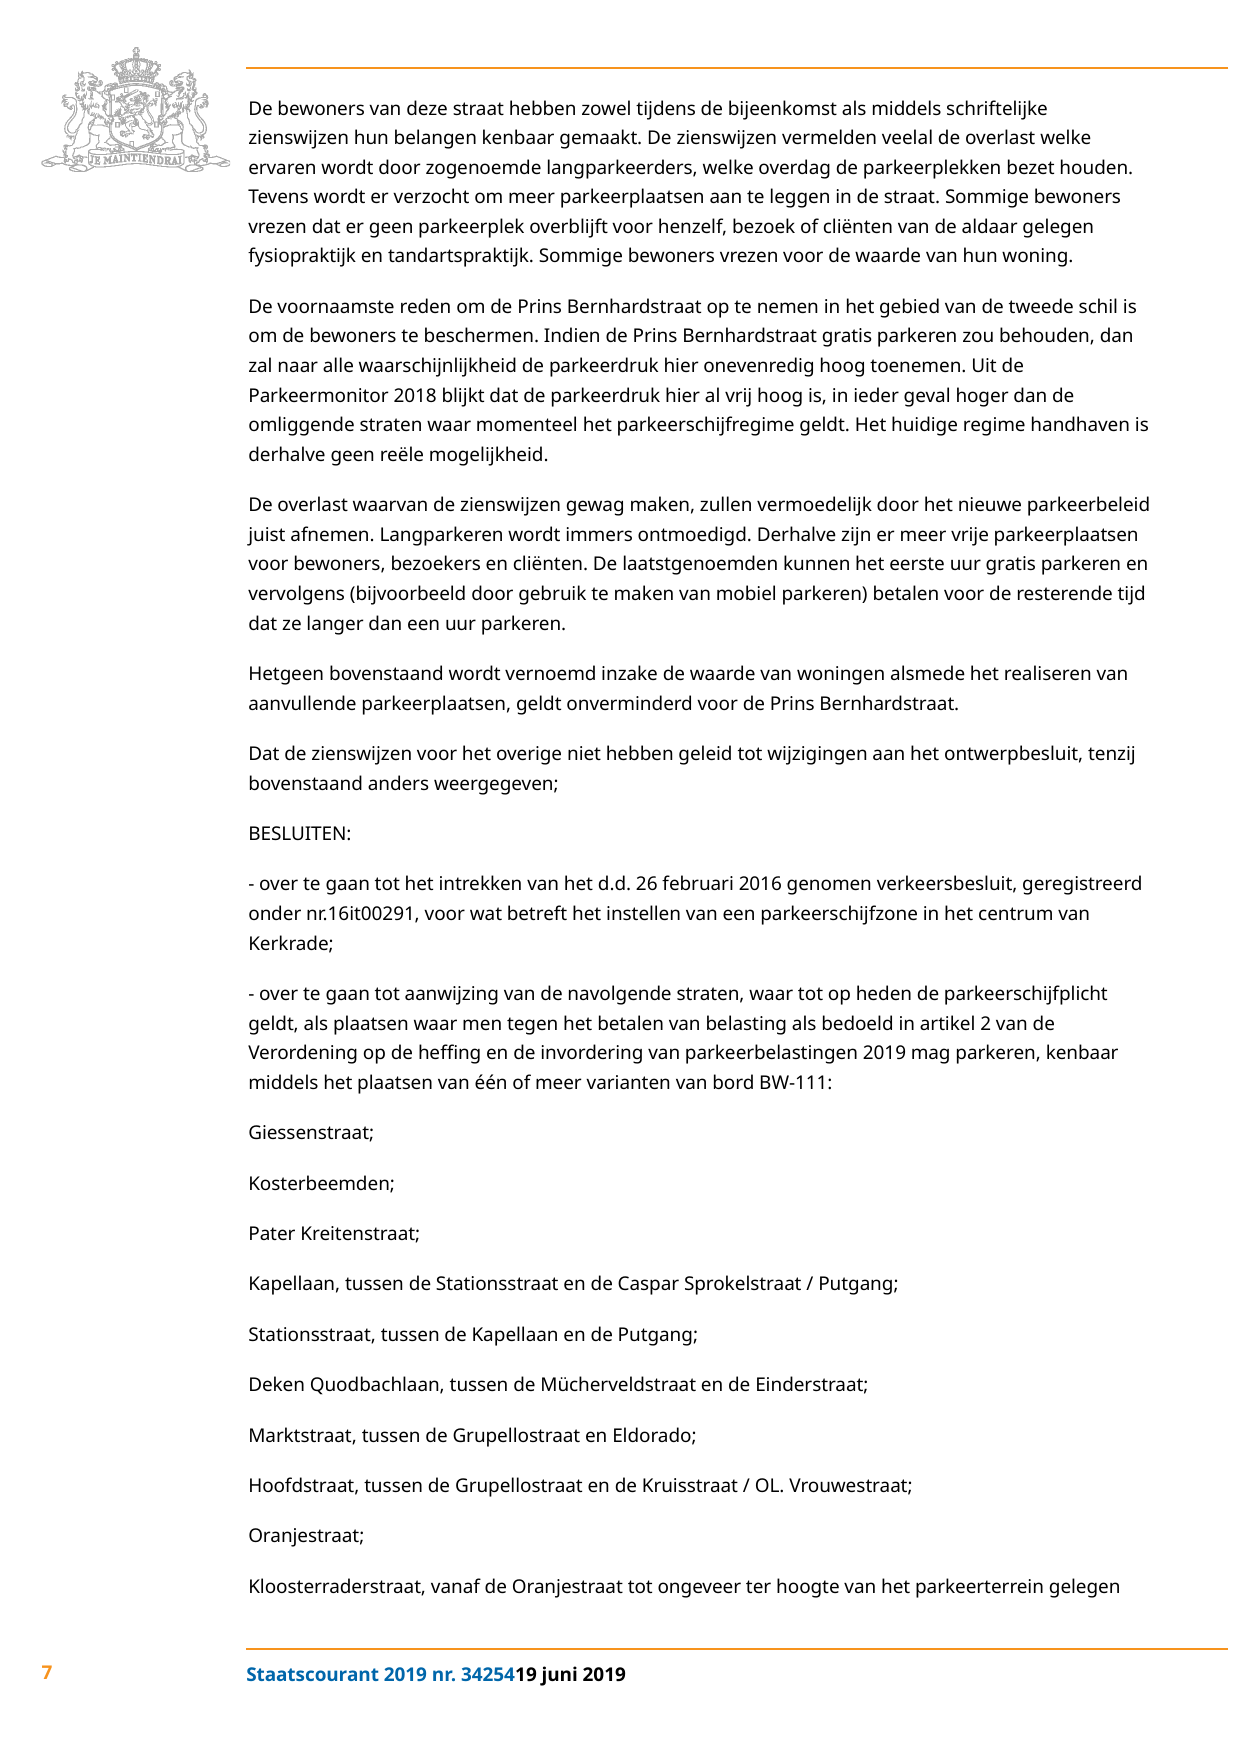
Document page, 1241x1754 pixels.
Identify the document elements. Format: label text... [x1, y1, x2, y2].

text Marktstraat, tussen de Grupellostraat en Eldorado; [248, 1422, 1152, 1448]
text Dat de zienswijzen voor het overige niet hebben geleid tot wijzigingen aan het ontwerpbesluit, tenzij bovenstaand anders weergegeven; [248, 740, 1152, 796]
text - over te gaan tot het intrekken van het d.d. 26 februari 2016 genomen verkeersbesluit, geregistreerd onder nr.16it00291, voor wat betreft het instellen van een parkeerschijfzone in het centrum van Kerkrade; [248, 871, 1152, 956]
text Pater Kreitenstraat; [248, 1220, 1152, 1246]
text Hetgeen bovenstaand wordt vernoemd inzake de waarde van woningen alsmede het realiseren van aanvullende parkeerplaatsen, geldt onverminderd voor de Prins Bernhardstraat. [248, 660, 1152, 716]
text Deken Quodbachlaan, tussen de Mücherveldstraat en de Einderstraat; [248, 1371, 1152, 1397]
text De bewoners van deze straat hebben zowel tijdens de bijeenkomst als middels schriftelijke zienswijzen hun belangen kenbaar gemaakt. De zienswijzen vermelden veelal de overlast welke ervaren wordt door zogenoemde langparkeerders, welke overdag de parkeerplekken bezet houden. Tevens wordt er verzocht om meer parkeerplaatsen aan te leggen in de straat. Sommige bewoners vrezen dat er geen parkeerplek overblijft voor henzelf, bezoek of cliënten van de aldaar gelegen fysiopraktijk en tandartspraktijk. Sommige bewoners vrezen voor de waarde van hun woning. [248, 95, 1152, 268]
text - over te gaan tot aanwijzing van de navolgende straten, waar tot op heden de parkeerschijfplicht geldt, als plaatsen waar men tegen het betalen van belasting als bedoeld in artikel 2 van de Verordening op de heffing en de invordering van parkeerbelastingen 2019 mag parkeren, kenbaar middels het plaatsen van één of meer varianten van bord BW-111: [248, 980, 1152, 1095]
text Kloosterraderstraat, vanaf de Oranjestraat tot ongeveer ter hoogte van het parkeerterrein gelegen [248, 1573, 1152, 1599]
text Oranjestraat; [248, 1523, 1152, 1548]
text De overlast waarvan de zienswijzen gewag maken, zullen vermoedelijk door het nieuwe parkeerbeleid juist afnemen. Langparkeren wordt immers ontmoedigd. Derhalve zijn er meer vrije parkeerplaatsen voor bewoners, bezoekers en cliënten. De laatstgenoemden kunnen het eerste uur gratis parkeren en vervolgens (bijvoorbeeld door gebruik te maken van mobiel parkeren) betalen voor de resterende tijd dat ze langer dan een uur parkeren. [248, 491, 1152, 636]
text Kosterbeemden; [248, 1170, 1152, 1196]
text Hoofdstraat, tussen de Grupellostraat en de Kruisstraat / OL. Vrouwestraat; [248, 1472, 1152, 1498]
picture [41, 47, 231, 172]
text Kapellaan, tussen de Stationsstraat en de Caspar Sprokelstraat / Putgang; [248, 1271, 1152, 1296]
text Giessenstraat; [248, 1119, 1152, 1145]
text De voornaamste reden om de Prins Bernhardstraat op te nemen in het gebied van de tweede schil is om de bewoners te beschermen. Indien de Prins Bernhardstraat gratis parkeren zou behouden, dan zal naar alle waarschijnlijkheid de parkeerdruk hier onevenredig hoog toenemen. Uit de Parkeermonitor 2018 blijkt dat de parkeerdruk hier al vrij hoog is, in ieder geval hoger dan de omliggende straten waar momenteel het parkeerschijfregime geldt. Het huidige regime handhaven is derhalve geen reële mogelijkheid. [248, 293, 1152, 467]
text Stationsstraat, tussen de Kapellaan en de Putgang; [248, 1321, 1152, 1347]
text BESLUITEN: [248, 820, 1152, 846]
